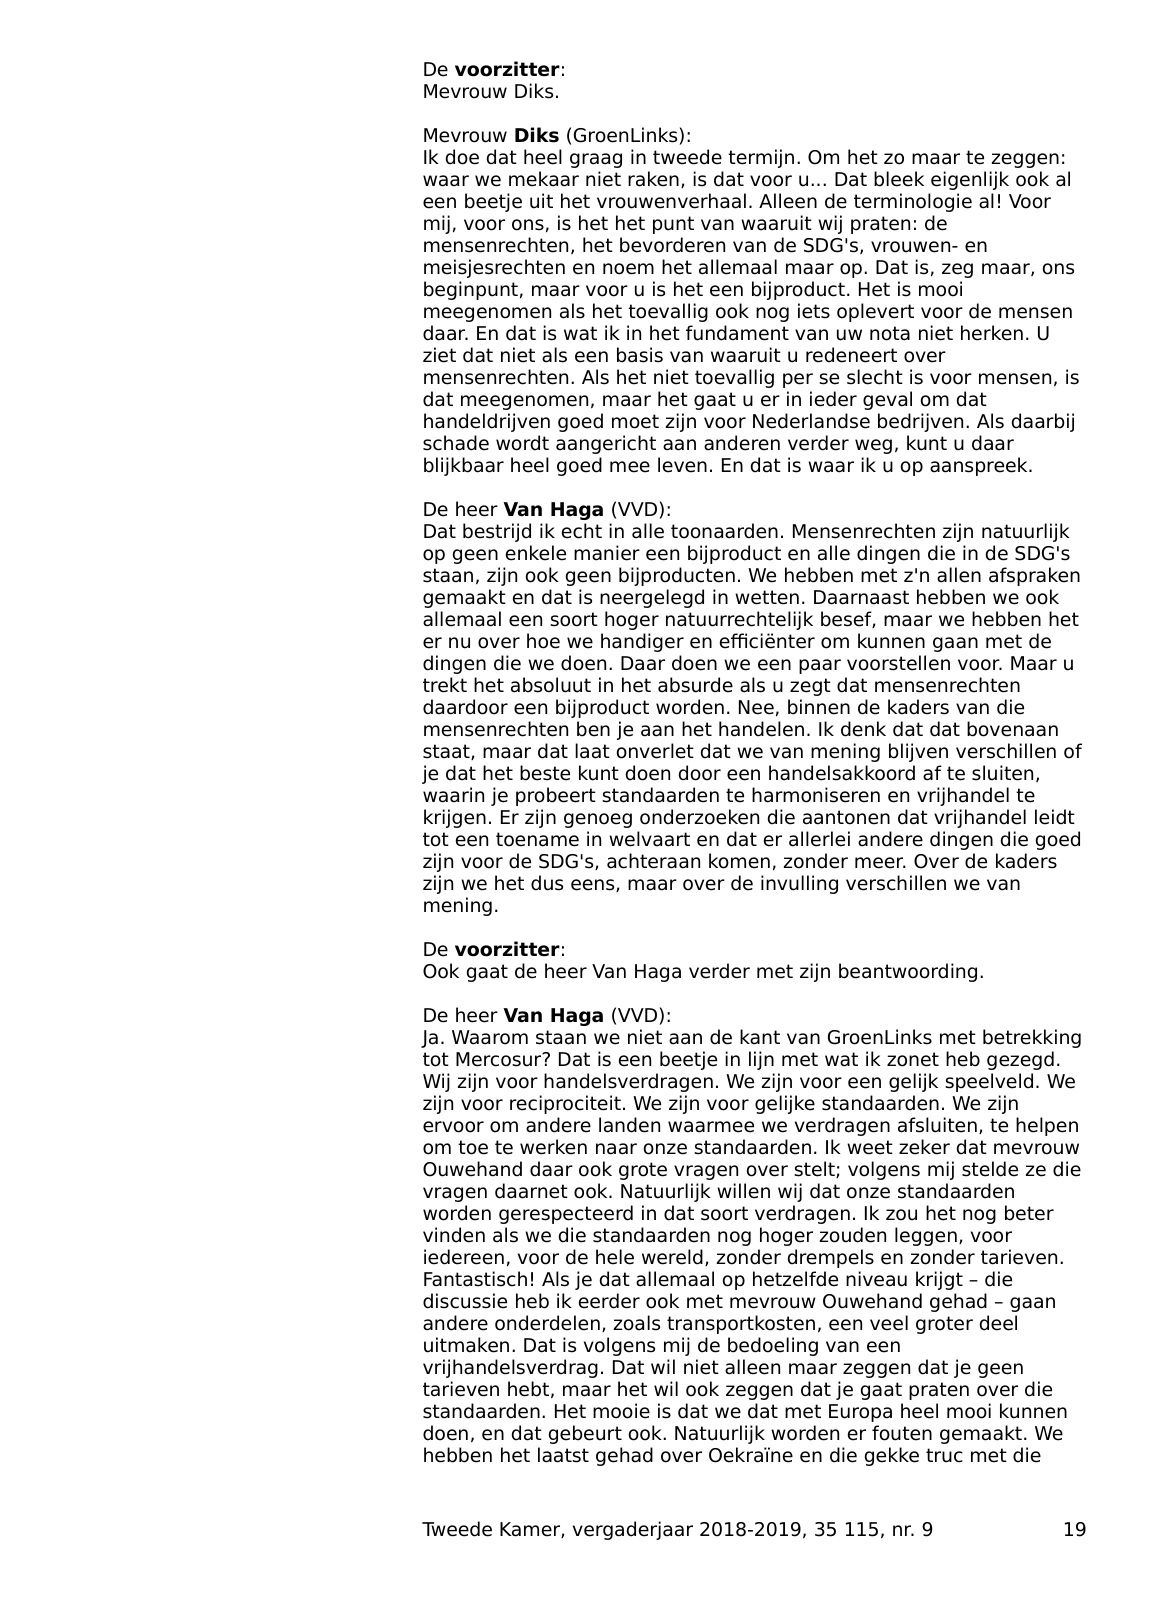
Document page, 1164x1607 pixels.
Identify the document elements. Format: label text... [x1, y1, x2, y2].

text De heer Van Haga (VVD): [422, 499, 1087, 521]
text De voorzitter: [422, 59, 1087, 81]
text Ik doe dat heel graag in tweede termijn. Om het zo maar te zeggen: waar we mekaar niet raken, is dat voor u... Dat bleek eigenlijk ook al een beetje uit het vrouwenverhaal. Alleen de terminologie al! Voor mij, voor ons, is het het punt van waaruit wij praten: de mensenrechten, het bevorderen van de SDG's, vrouwen- en meisjesrechten en noem het allemaal maar op. Dat is, zeg maar, ons beginpunt, maar voor u is het een bijproduct. Het is mooi meegenomen als het toevallig ook nog iets oplevert voor de mensen daar. En dat is wat ik in het fundament van uw nota niet herken. U ziet dat niet als een basis van waaruit u redeneert over mensenrechten. Als het niet toevallig per se slecht is voor mensen, is dat meegenomen, maar het gaat u er in ieder geval om dat handeldrijven goed moet zijn voor Nederlandse bedrijven. Als daarbij schade wordt aangericht aan anderen verder weg, kunt u daar blijkbaar heel goed mee leven. En dat is waar ik u op aanspreek. [422, 147, 1087, 477]
text De heer Van Haga (VVD): [422, 1005, 1087, 1027]
text Dat bestrijd ik echt in alle toonaarden. Mensenrechten zijn natuurlijk op geen enkele manier een bijproduct en alle dingen die in de SDG's staan, zijn ook geen bijproducten. We hebben met z'n allen afspraken gemaakt en dat is neergelegd in wetten. Daarnaast hebben we ook allemaal een soort hoger natuurrechtelijk besef, maar we hebben het er nu over hoe we handiger en efficiënter om kunnen gaan met de dingen die we doen. Daar doen we een paar voorstellen voor. Maar u trekt het absoluut in het absurde als u zegt dat mensenrechten daardoor een bijproduct worden. Nee, binnen de kaders van die mensenrechten ben je aan het handelen. Ik denk dat dat bovenaan staat, maar dat laat onverlet dat we van mening blijven verschillen of je dat het beste kunt doen door een handelsakkoord af te sluiten, waarin je probeert standaarden te harmoniseren en vrijhandel te krijgen. Er zijn genoeg onderzoeken die aantonen dat vrijhandel leidt tot een toename in welvaart en dat er allerlei andere dingen die goed zijn voor de SDG's, achteraan komen, zonder meer. Over de kaders zijn we het dus eens, maar over de invulling verschillen we van mening. [422, 521, 1087, 917]
text Ja. Waarom staan we niet aan de kant van GroenLinks met betrekking tot Mercosur? Dat is een beetje in lijn met wat ik zonet heb gezegd. Wij zijn voor handelsverdragen. We zijn voor een gelijk speelveld. We zijn voor reciprociteit. We zijn voor gelijke standaarden. We zijn ervoor om andere landen waarmee we verdragen afsluiten, te helpen om toe te werken naar onze standaarden. Ik weet zeker dat mevrouw Ouwehand daar ook grote vragen over stelt; volgens mij stelde ze die vragen daarnet ook. Natuurlijk willen wij dat onze standaarden worden gerespecteerd in dat soort verdragen. Ik zou het nog beter vinden als we die standaarden nog hoger zouden leggen, voor iedereen, voor de hele wereld, zonder drempels en zonder tarieven. Fantastisch! Als je dat allemaal op hetzelfde niveau krijgt – die discussie heb ik eerder ook met mevrouw Ouwehand gehad – gaan andere onderdelen, zoals transportkosten, een veel groter deel uitmaken. Dat is volgens mij de bedoeling van een vrijhandelsverdrag. Dat wil niet alleen maar zeggen dat je geen tarieven hebt, maar het wil ook zeggen dat je gaat praten over die standaarden. Het mooie is dat we dat met Europa heel mooi kunnen doen, en dat gebeurt ook. Natuurlijk worden er fouten gemaakt. We hebben het laatst gehad over Oekraïne en die gekke truc met die [422, 1027, 1087, 1467]
text Mevrouw Diks (GroenLinks): [422, 125, 1087, 147]
text Ook gaat de heer Van Haga verder met zijn beantwoording. [422, 961, 1087, 983]
text De voorzitter: [422, 939, 1087, 961]
text Mevrouw Diks. [422, 81, 1087, 103]
